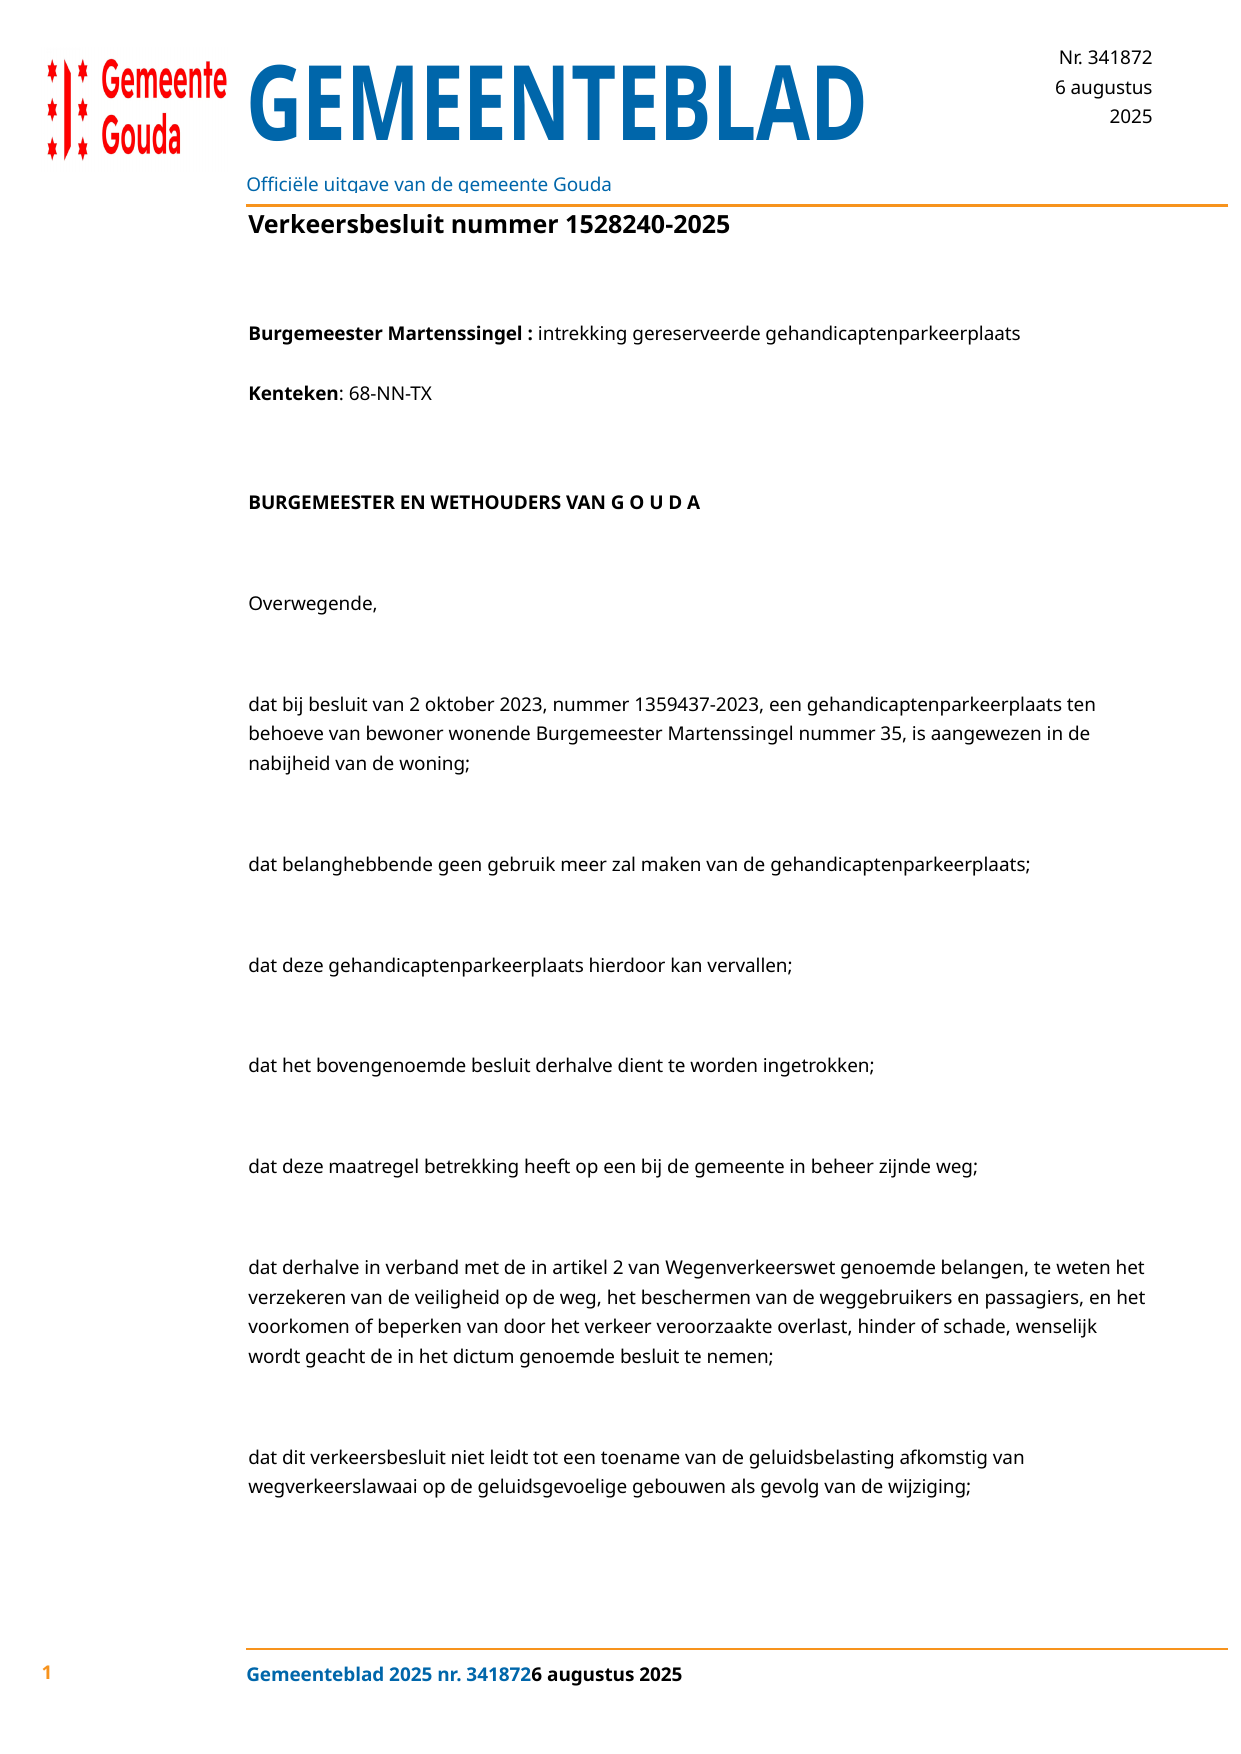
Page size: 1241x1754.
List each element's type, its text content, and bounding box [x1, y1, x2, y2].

text dat het bovengenoemde besluit derhalve dient te worden ingetrokken; [248, 1053, 1152, 1078]
picture [41, 47, 231, 172]
text dat deze gehandicaptenparkeerplaats hierdoor kan vervallen; [248, 952, 1152, 978]
text dat dit verkeersbesluit niet leidt tot een toename van de geluidsbelasting afkomstig van wegverkeerslawaai op de geluidsgevoelige gebouwen als gevolg van de wijziging; [248, 1444, 1152, 1499]
text Verkeersbesluit nummer 1528240-2025 [248, 207, 1152, 241]
text Burgemeester Martenssingel : intrekking gereserveerde gehandicaptenparkeerplaats [248, 321, 1152, 346]
text dat deze maatregel betrekking heeft op een bij de gemeente in beheer zijnde weg; [248, 1153, 1152, 1179]
text dat belanghebbende geen gebruik meer zal maken van de gehandicaptenparkeerplaats; [248, 851, 1152, 877]
text dat bij besluit van 2 oktober 2023, nummer 1359437-2023, een gehandicaptenparkeerplaats ten behoeve van bewoner wonende Burgemeester Martenssingel nummer 35, is aangewezen in de nabijheid van de woning; [248, 691, 1152, 776]
text Overwegende, [248, 590, 1152, 616]
text BURGEMEESTER EN WETHOUDERS VAN G O U D A [248, 489, 1152, 515]
text dat derhalve in verband met de in artikel 2 van Wegenverkeerswet genoemde belangen, te weten het verzekeren van de veiligheid op de weg, het beschermen van de weggebruikers en passagiers, en het voorkomen of beperken van door het verkeer veroorzaakte overlast, hinder of schade, wenselijk wordt geacht de in het dictum genoemde besluit te nemen; [248, 1254, 1152, 1369]
text Kenteken: 68-NN-TX [248, 380, 1152, 406]
